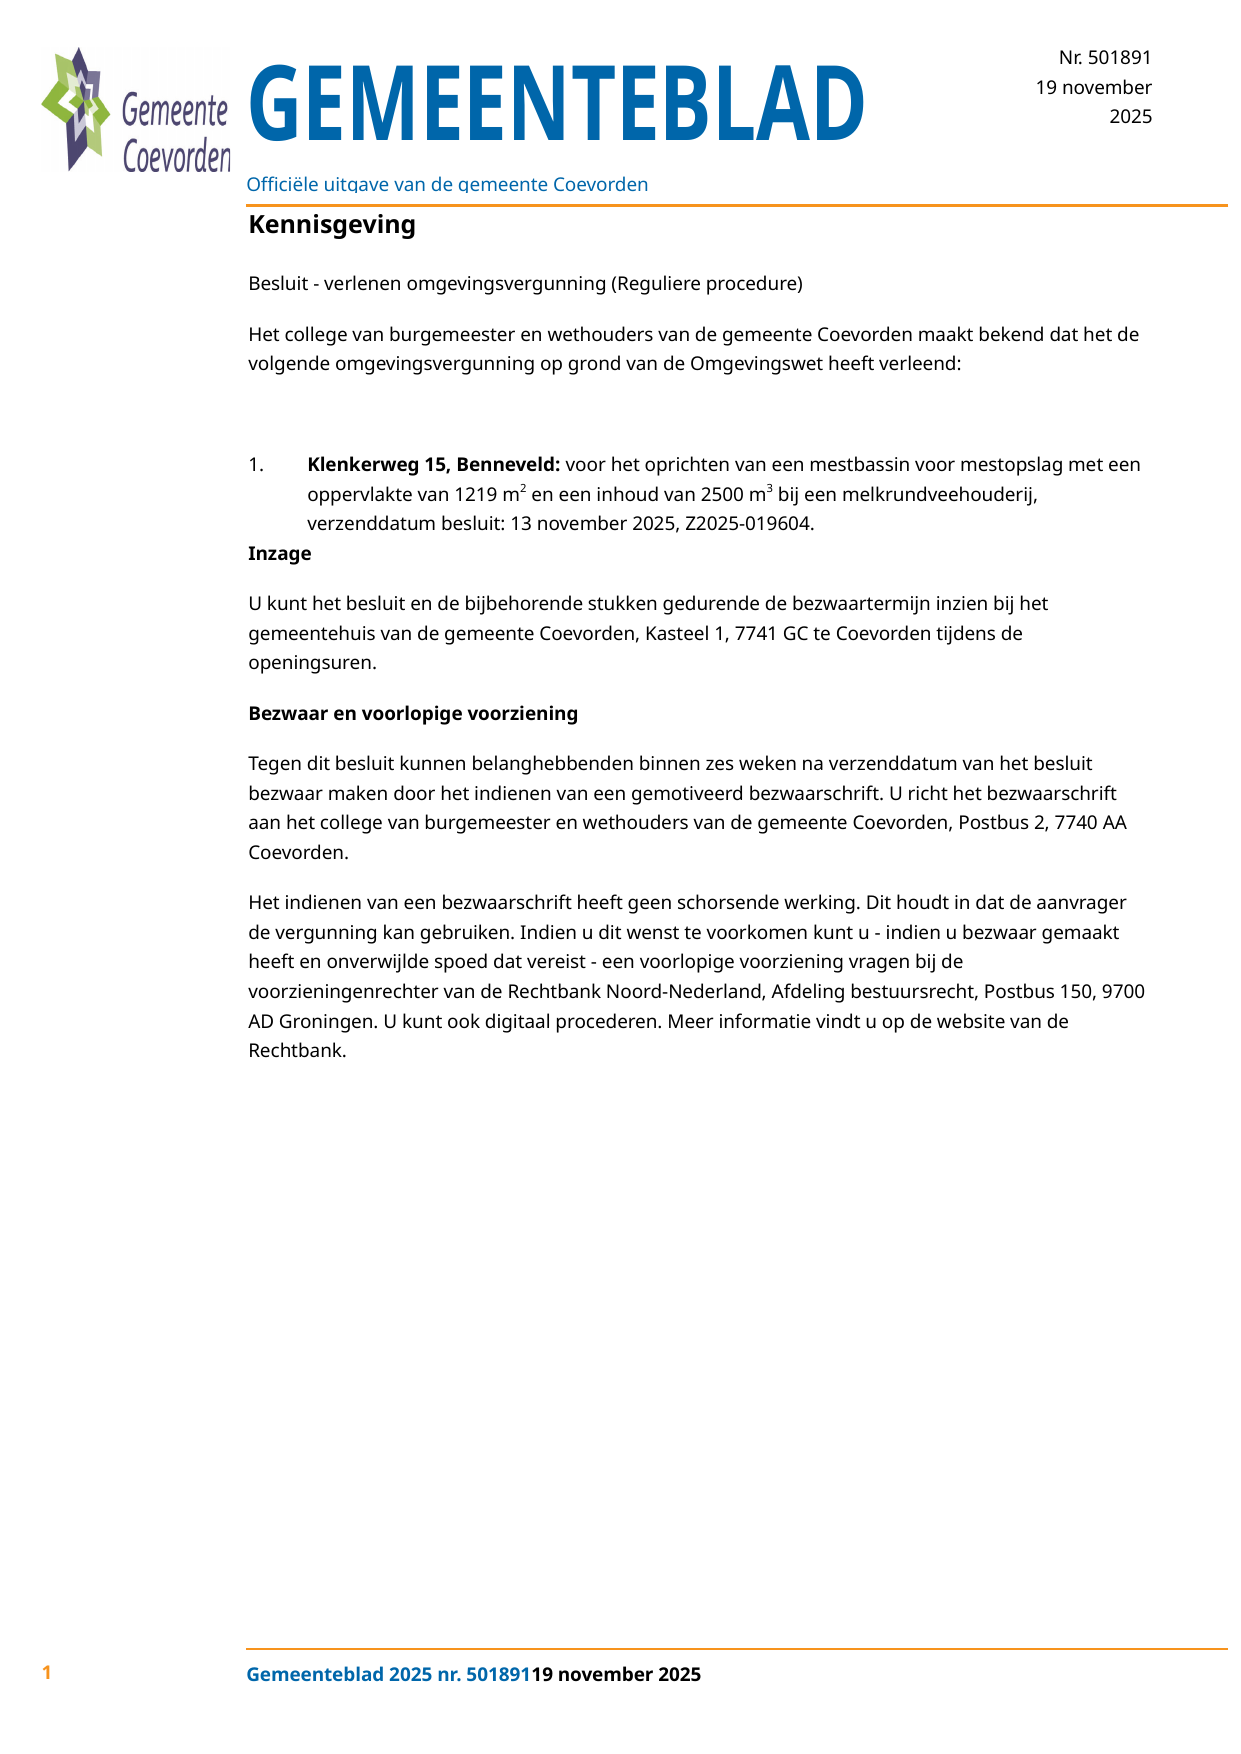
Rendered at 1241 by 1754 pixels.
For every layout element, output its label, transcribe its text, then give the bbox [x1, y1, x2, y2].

text Het indienen van een bezwaarschrift heeft geen schorsende werking. Dit houdt in dat de aanvrager de vergunning kan gebruiken. Indien u dit wenst te voorkomen kunt u - indien u bezwaar gemaakt heeft en onverwijlde spoed dat vereist - een voorlopige voorziening vragen bij de voorzieningenrechter van de Rechtbank Noord-Nederland, Afdeling bestuursrecht, Postbus 150, 9700 AD Groningen. U kunt ook digitaal procederen. Meer informatie vindt u op de website van de Rechtbank. [248, 889, 1152, 1063]
text Kennisgeving [248, 207, 1152, 241]
text U kunt het besluit en de bijbehorende stukken gedurende de bezwaartermijn inzien bij het gemeentehuis van de gemeente Coevorden, Kasteel 1, 7741 GC te Coevorden tijdens de openingsuren. [248, 590, 1152, 675]
text Het college van burgemeester en wethouders van de gemeente Coevorden maakt bekend dat het de volgende omgevingsvergunning op grond van de Omgevingswet heeft verleend: [248, 321, 1152, 376]
picture [41, 47, 231, 172]
text Bezwaar en voorlopige voorziening [248, 700, 1152, 726]
text Inzage [248, 540, 1152, 566]
text Tegen dit besluit kunnen belanghebbenden binnen zes weken na verzenddatum van het besluit bezwaar maken door het indienen van een gemotiveerd bezwaarschrift. U richt het bezwaarschrift aan het college van burgemeester en wethouders van de gemeente Coevorden, Postbus 2, 7740 AA Coevorden. [248, 750, 1152, 865]
text Besluit - verlenen omgevingsvergunning (Reguliere procedure) [248, 270, 1152, 296]
list Klenkerweg 15, Benneveld: voor het oprichten van een mestbassin voor mestopslag met een oppervlakte van 1219 m2 en een inhoud van 2500 m3 bij een melkrundveehouderij, verzenddatum besluit: 13 november 2025, Z2025-019604. [248, 451, 1152, 536]
